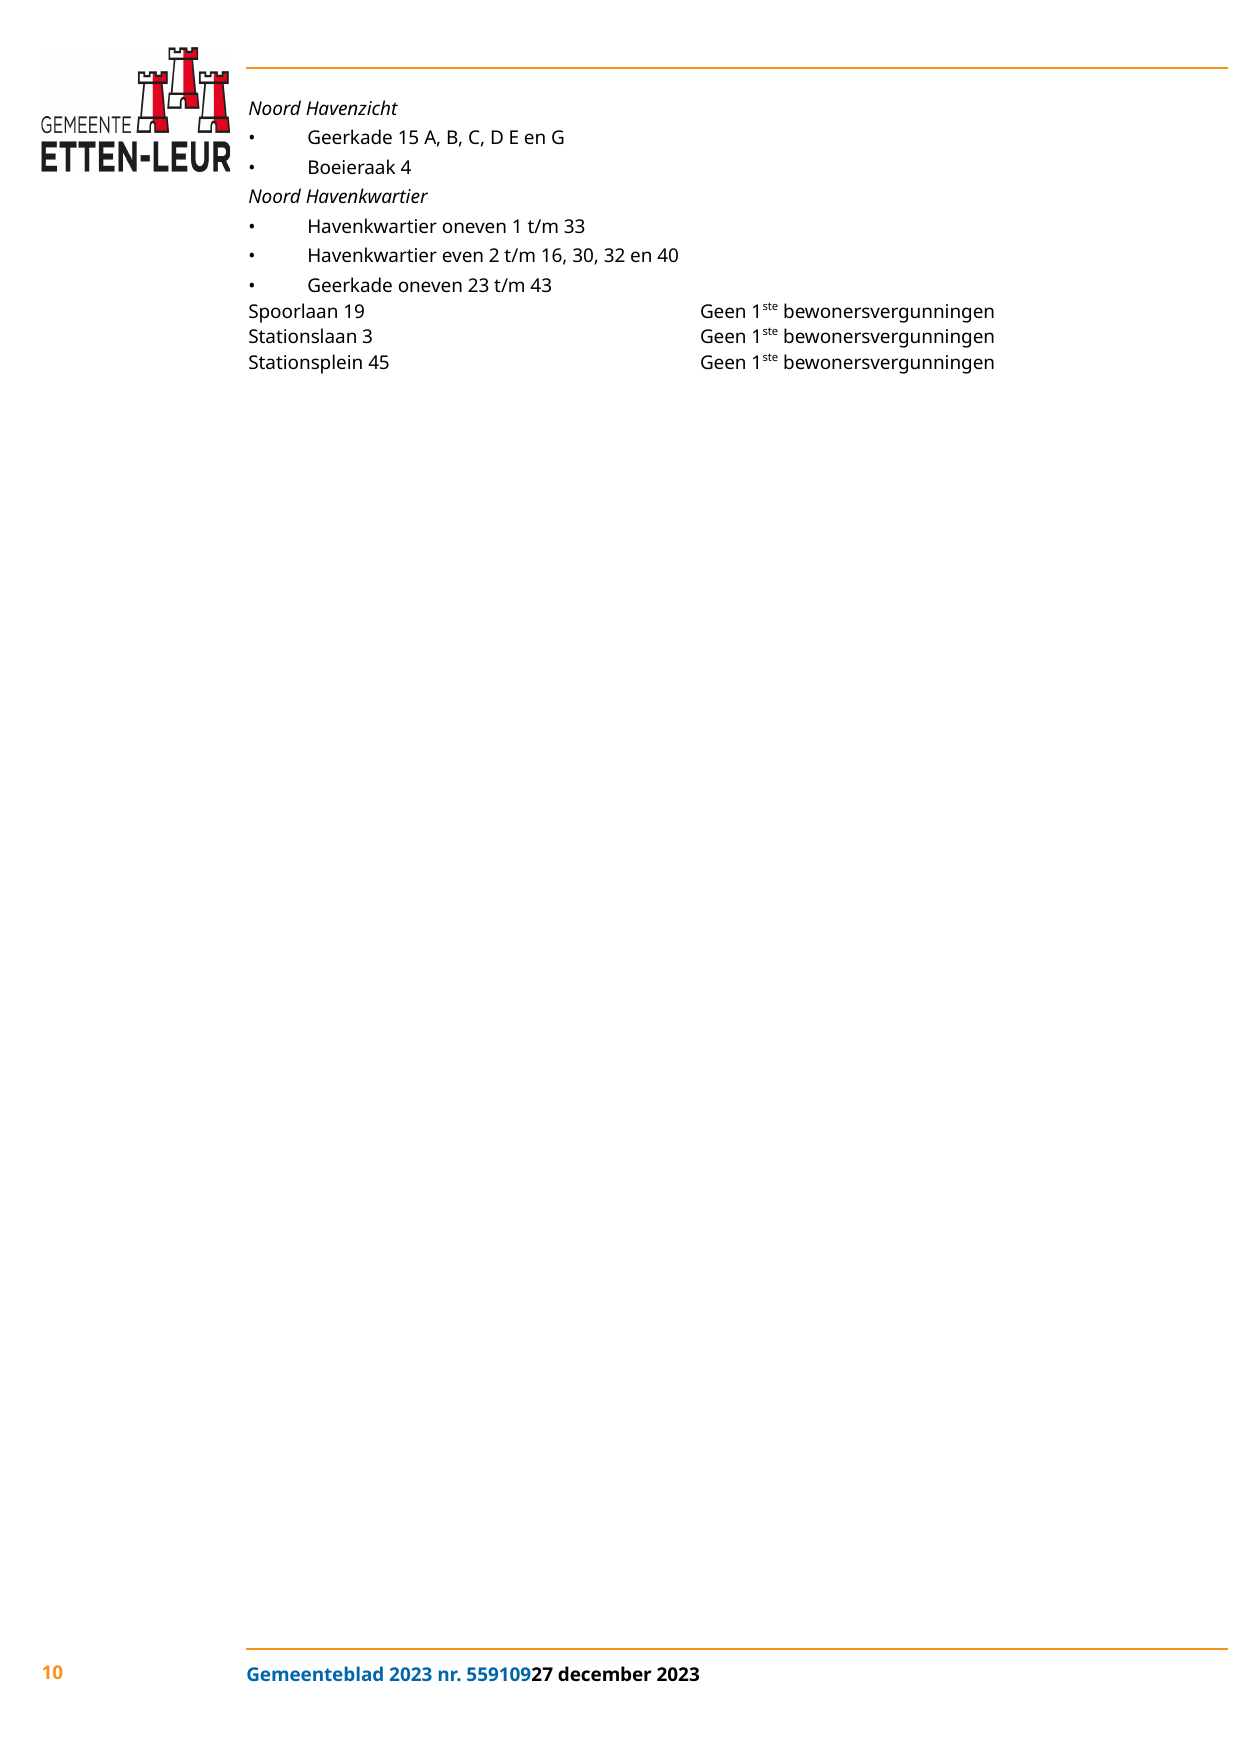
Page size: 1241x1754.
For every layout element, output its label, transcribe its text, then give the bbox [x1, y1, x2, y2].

table_cell Stationslaan 3 [248, 324, 700, 349]
table_cell Geen 1ste bewonersvergunningen [700, 350, 1152, 375]
table_cell Geen 1ste bewonersvergunningen [700, 298, 1152, 324]
picture [41, 47, 231, 172]
table_cell Geen 1ste bewonersvergunningen [700, 324, 1152, 349]
table_cell [700, 95, 1152, 298]
table_cell Stationsplein 45 [248, 350, 700, 375]
table_cell Noord Havenzicht Geerkade 15 A, B, C, D E en G Boeieraak 4 Noord Havenkwartier Havenkwartier oneven 1 t/m 33 Havenkwartier even 2 t/m 16, 30, 32 en 40 Geerkade oneven 23 t/m 43 [248, 95, 700, 298]
table_cell Spoorlaan 19 [248, 298, 700, 324]
